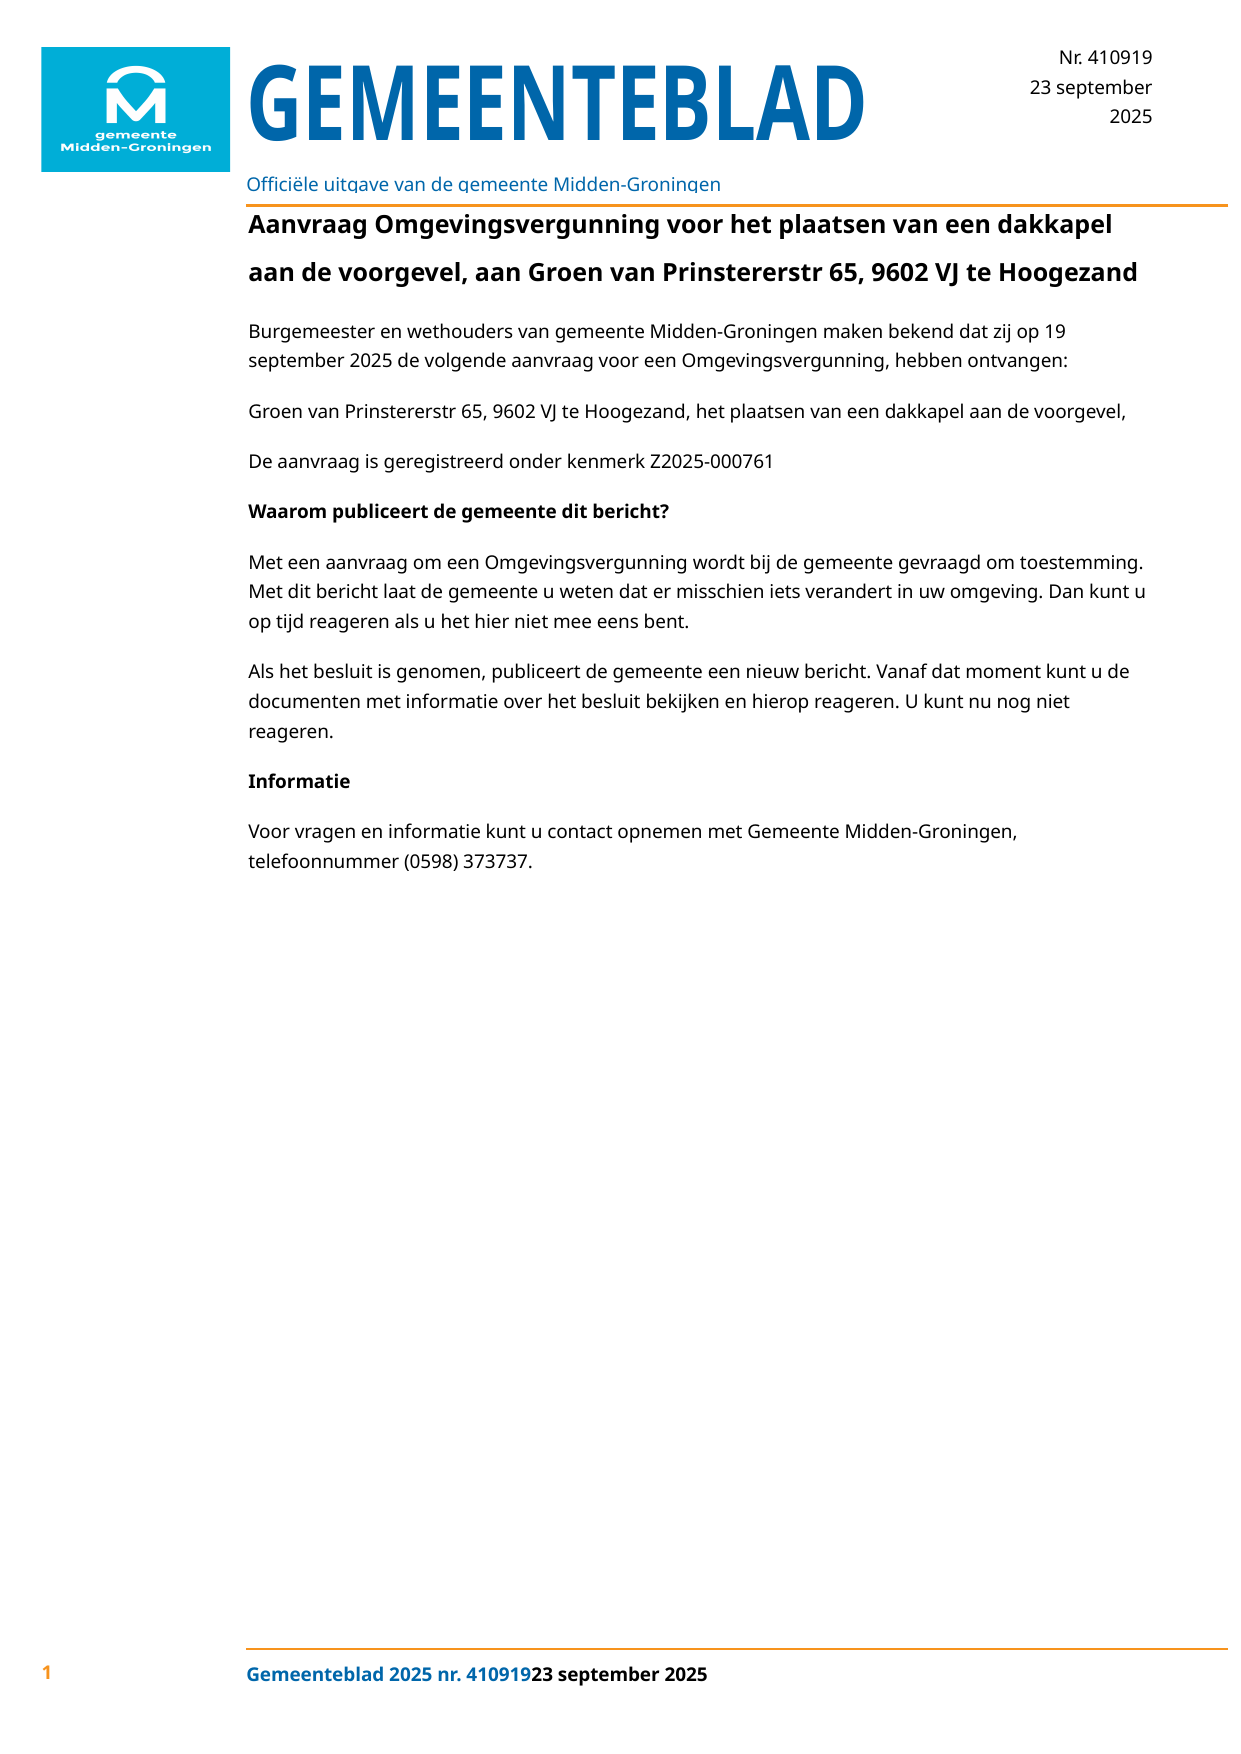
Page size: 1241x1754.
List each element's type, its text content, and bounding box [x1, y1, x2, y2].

picture [108, 66, 164, 82]
text Burgemeester en wethouders van gemeente Midden-Groningen maken bekend dat zij op 19 september 2025 de volgende aanvraag voor een Omgevingsvergunning, hebben ontvangen: [248, 318, 1152, 373]
text Groen van Prinstererstr 65, 9602 VJ te Hoogezand, het plaatsen van een dakkapel aan de voorgevel, [248, 398, 1152, 424]
text Voor vragen en informatie kunt u contact opnemen met Gemeente Midden-Groningen, telefoonnummer (0598) 373737. [248, 819, 1152, 874]
text Aanvraag Omgevingsvergunning voor het plaatsen van een dakkapel aan de voorgevel, aan Groen van Prinstererstr 65, 9602 VJ te Hoogezand [248, 207, 1152, 288]
text De aanvraag is geregistreerd onder kenmerk Z2025-000761 [248, 448, 1152, 474]
text Met een aanvraag om een Omgevingsvergunning wordt bij de gemeente gevraagd om toestemming. Met dit bericht laat de gemeente u weten dat er misschien iets verandert in uw omgeving. Dan kunt u op tijd reageren als u het hier niet mee eens bent. [248, 549, 1152, 634]
picture [184, 146, 190, 153]
text Informatie [248, 768, 1152, 794]
picture [107, 89, 165, 122]
text Waarom publiceert de gemeente dit bericht? [248, 499, 1152, 524]
text Als het besluit is genomen, publiceert de gemeente een nieuw bericht. Vanaf dat moment kunt u de documenten met informatie over het besluit bekijken en hierop reageren. U kunt nu nog niet reageren. [248, 659, 1152, 744]
